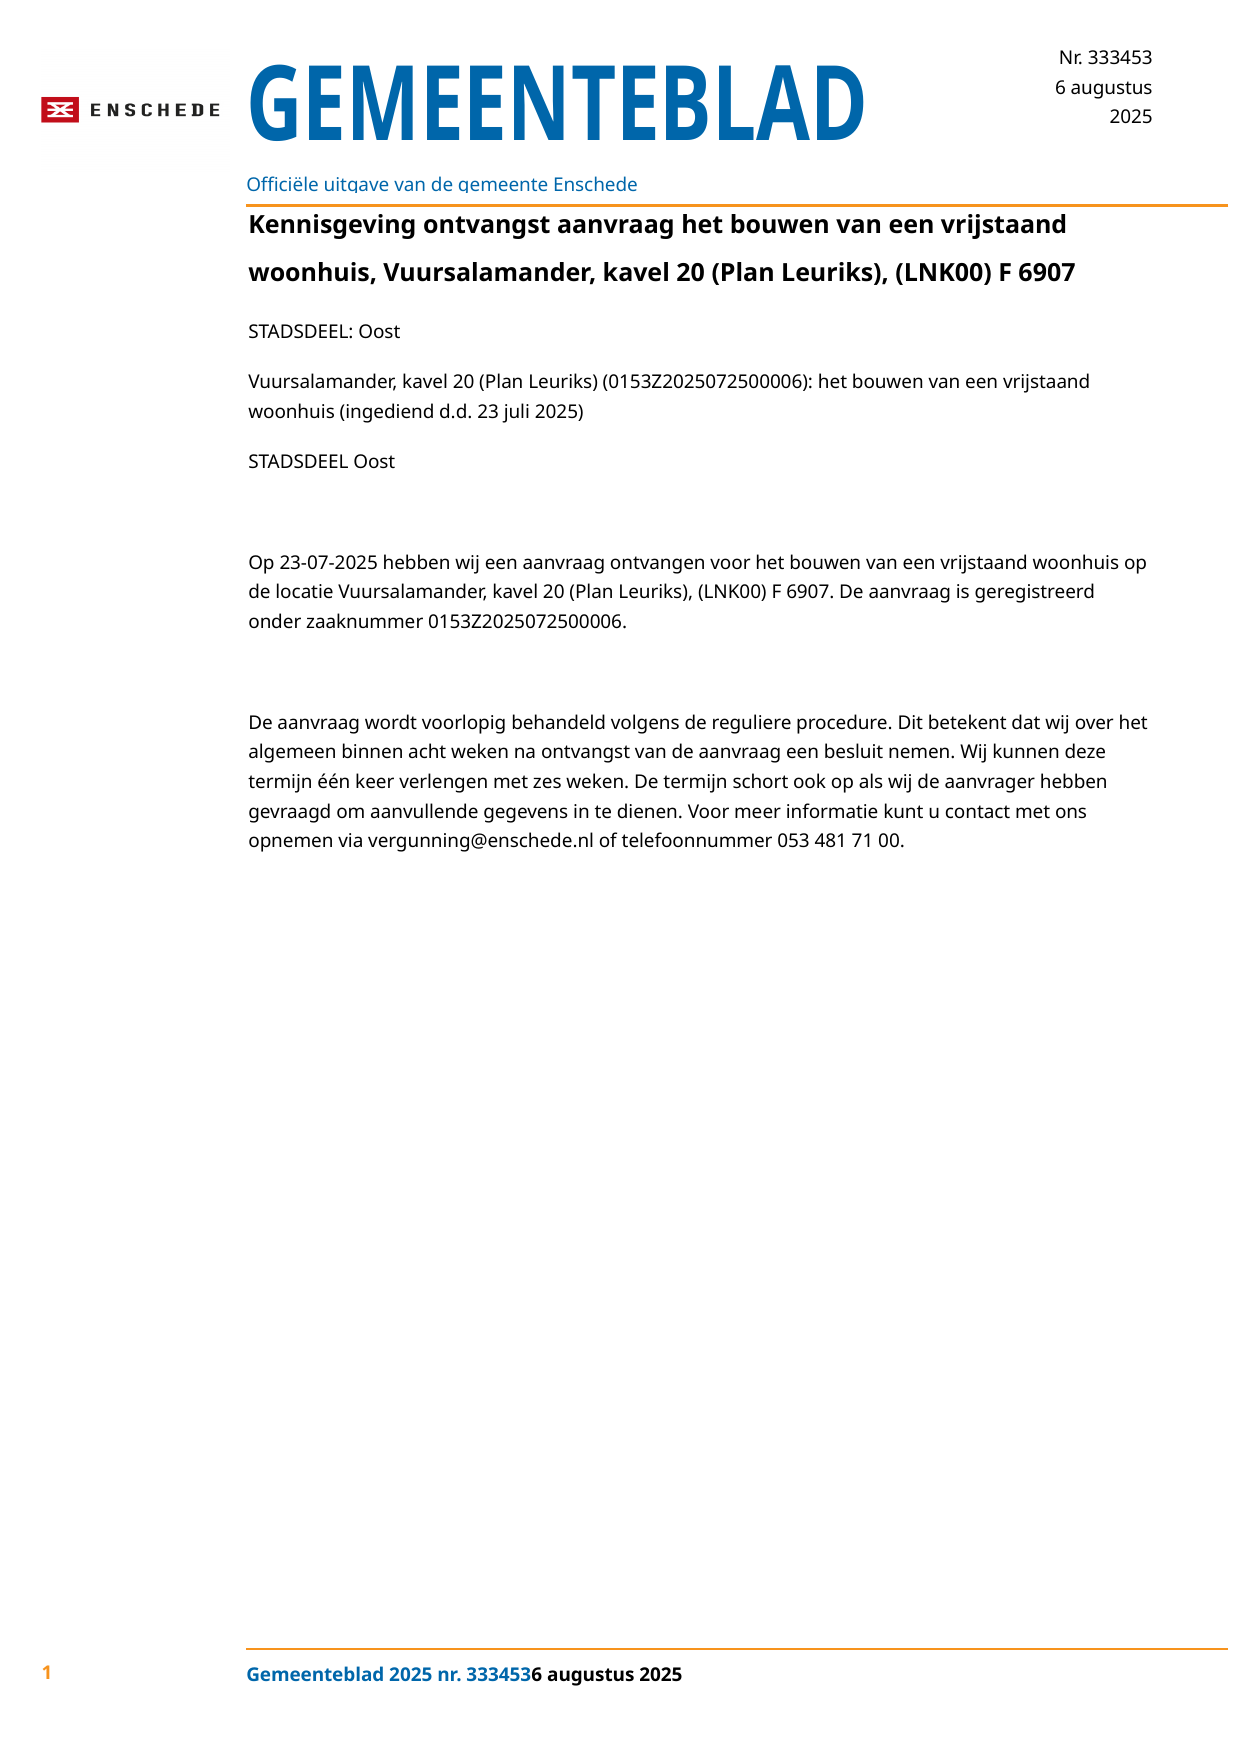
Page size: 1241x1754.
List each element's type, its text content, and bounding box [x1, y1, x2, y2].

text Op 23-07-2025 hebben wij een aanvraag ontvangen voor het bouwen van een vrijstaand woonhuis op de locatie Vuursalamander, kavel 20 (Plan Leuriks), (LNK00) F 6907. De aanvraag is geregistreerd onder zaaknummer 0153Z2025072500006. [248, 549, 1152, 634]
text STADSDEEL: Oost [248, 318, 1152, 344]
text Vuursalamander, kavel 20 (Plan Leuriks) (0153Z2025072500006): het bouwen van een vrijstaand woonhuis (ingediend d.d. 23 juli 2025) [248, 368, 1152, 424]
text STADSDEEL Oost [248, 448, 1152, 474]
picture [41, 47, 231, 172]
text Kennisgeving ontvangst aanvraag het bouwen van een vrijstaand woonhuis, Vuursalamander, kavel 20 (Plan Leuriks), (LNK00) F 6907 [248, 207, 1152, 288]
text De aanvraag wordt voorlopig behandeld volgens de reguliere procedure. Dit betekent dat wij over het algemeen binnen acht weken na ontvangst van de aanvraag een besluit nemen. Wij kunnen deze termijn één keer verlengen met zes weken. De termijn schort ook op als wij de aanvrager hebben gevraagd om aanvullende gegevens in te dienen. Voor meer informatie kunt u contact met ons opnemen via vergunning@enschede.nl of telefoonnummer 053 481 71 00. [248, 709, 1152, 853]
